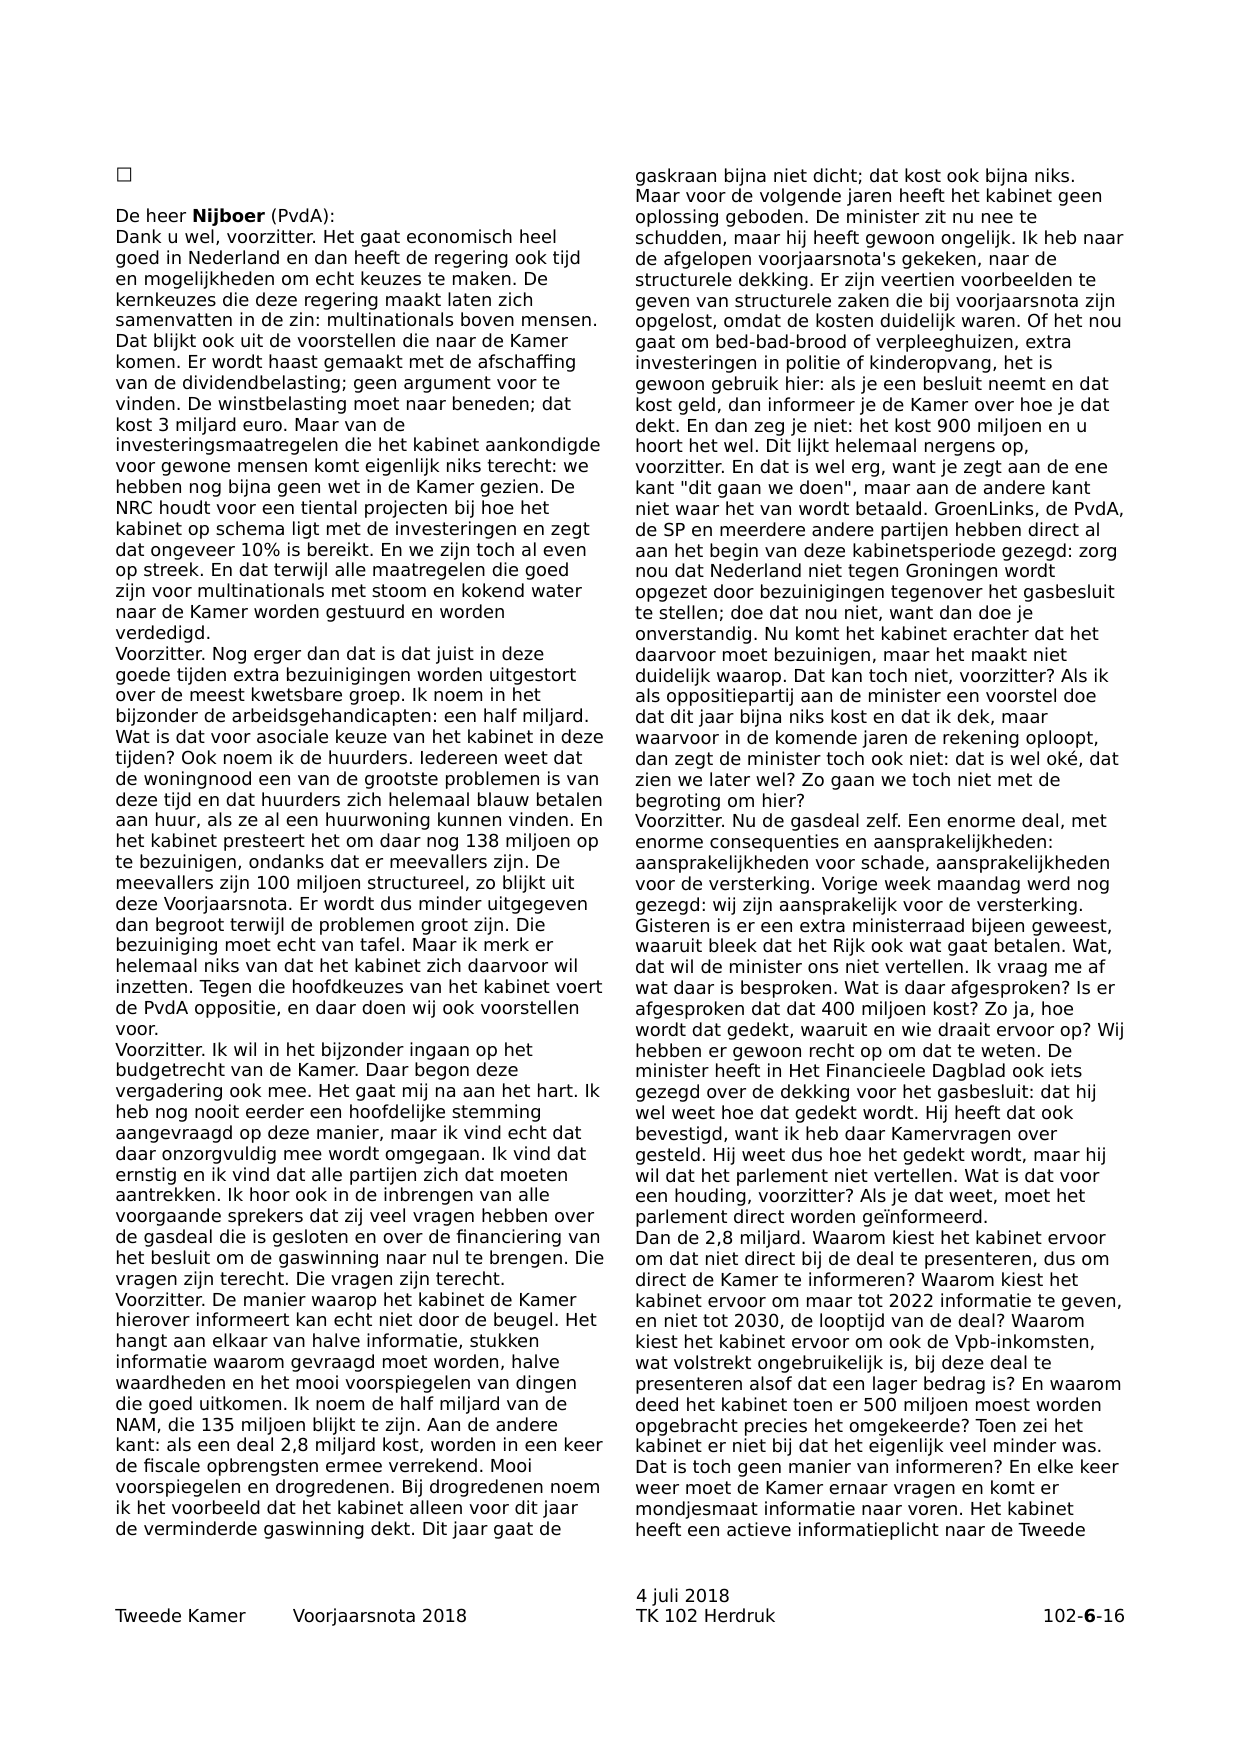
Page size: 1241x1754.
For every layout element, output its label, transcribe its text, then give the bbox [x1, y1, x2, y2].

text Voorzitter. Ik wil in het bijzonder ingaan op het budgetrecht van de Kamer. Daar begon deze vergadering ook mee. Het gaat mij na aan het hart. Ik heb nog nooit eerder een hoofdelijke stemming aangevraagd op deze manier, maar ik vind echt dat daar onzorgvuldig mee wordt omgegaan. Ik vind dat ernstig en ik vind dat alle partijen zich dat moeten aantrekken. Ik hoor ook in de inbrengen van alle voorgaande sprekers dat zij veel vragen hebben over de gasdeal die is gesloten en over de financiering van het besluit om de gaswinning naar nul te brengen. Die vragen zijn terecht. Die vragen zijn terecht. [115, 1039, 605, 1289]
text Dank u wel, voorzitter. Het gaat economisch heel goed in Nederland en dan heeft de regering ook tijd en mogelijkheden om echt keuzes te maken. De kernkeuzes die deze regering maakt laten zich samenvatten in de zin: multinationals boven mensen. Dat blijkt ook uit de voorstellen die naar de Kamer komen. Er wordt haast gemaakt met de afschaffing van de dividendbelasting; geen argument voor te vinden. De winstbelasting moet naar beneden; dat kost 3 miljard euro. Maar van de investeringsmaatregelen die het kabinet aankondigde voor gewone mensen komt eigenlijk niks terecht: we hebben nog bijna geen wet in de Kamer gezien. De NRC houdt voor een tiental projecten bij hoe het kabinet op schema ligt met de investeringen en zegt dat ongeveer 10% is bereikt. En we zijn toch al even op streek. En dat terwijl alle maatregelen die goed zijn voor multinationals met stoom en kokend water naar de Kamer worden gestuurd en worden verdedigd. [115, 227, 605, 643]
text gaskraan bijna niet dicht; dat kost ook bijna niks. Maar voor de volgende jaren heeft het kabinet geen oplossing geboden. De minister zit nu nee te schudden, maar hij heeft gewoon ongelijk. Ik heb naar de afgelopen voorjaarsnota's gekeken, naar de structurele dekking. Er zijn veertien voorbeelden te geven van structurele zaken die bij voorjaarsnota zijn opgelost, omdat de kosten duidelijk waren. Of het nou gaat om bed-bad-brood of verpleeghuizen, extra investeringen in politie of kinderopvang, het is gewoon gebruik hier: als je een besluit neemt en dat kost geld, dan informeer je de Kamer over hoe je dat dekt. En dan zeg je niet: het kost 900 miljoen en u hoort het wel. Dit lijkt helemaal nergens op, voorzitter. En dat is wel erg, want je zegt aan de ene kant "dit gaan we doen", maar aan de andere kant niet waar het van wordt betaald. GroenLinks, de PvdA, de SP en meerdere andere partijen hebben direct al aan het begin van deze kabinetsperiode gezegd: zorg nou dat Nederland niet tegen Groningen wordt opgezet door bezuinigingen tegenover het gasbesluit te stellen; doe dat nou niet, want dan doe je onverstandig. Nu komt het kabinet erachter dat het daarvoor moet bezuinigen, maar het maakt niet duidelijk waarop. Dat kan toch niet, voorzitter? Als ik als oppositiepartij aan de minister een voorstel doe dat dit jaar bijna niks kost en dat ik dek, maar waarvoor in de komende jaren de rekening oploopt, dan zegt de minister toch ook niet: dat is wel oké, dat zien we later wel? Zo gaan we toch niet met de begroting om hier? [635, 165, 1125, 811]
text Voorzitter. Nu de gasdeal zelf. Een enorme deal, met enorme consequenties en aansprakelijkheden: aansprakelijkheden voor schade, aansprakelijkheden voor de versterking. Vorige week maandag werd nog gezegd: wij zijn aansprakelijk voor de versterking. Gisteren is er een extra ministerraad bijeen geweest, waaruit bleek dat het Rijk ook wat gaat betalen. Wat, dat wil de minister ons niet vertellen. Ik vraag me af wat daar is besproken. Wat is daar afgesproken? Is er afgesproken dat dat 400 miljoen kost? Zo ja, hoe wordt dat gedekt, waaruit en wie draait ervoor op? Wij hebben er gewoon recht op om dat te weten. De minister heeft in Het Financieele Dagblad ook iets gezegd over de dekking voor het gasbesluit: dat hij wel weet hoe dat gedekt wordt. Hij heeft dat ook bevestigd, want ik heb daar Kamervragen over gesteld. Hij weet dus hoe het gedekt wordt, maar hij wil dat het parlement niet vertellen. Wat is dat voor een houding, voorzitter? Als je dat weet, moet het parlement direct worden geïnformeerd. [635, 811, 1125, 1228]
text Dan de 2,8 miljard. Waarom kiest het kabinet ervoor om dat niet direct bij de deal te presenteren, dus om direct de Kamer te informeren? Waarom kiest het kabinet ervoor om maar tot 2022 informatie te geven, en niet tot 2030, de looptijd van de deal? Waarom kiest het kabinet ervoor om ook de Vpb-inkomsten, wat volstrekt ongebruikelijk is, bij deze deal te presenteren alsof dat een lager bedrag is? En waarom deed het kabinet toen er 500 miljoen moest worden opgebracht precies het omgekeerde? Toen zei het kabinet er niet bij dat het eigenlijk veel minder was. Dat is toch geen manier van informeren? En elke keer weer moet de Kamer ernaar vragen en komt er mondjesmaat informatie naar voren. Het kabinet heeft een actieve informatieplicht naar de Tweede [635, 1228, 1125, 1540]
text Voorzitter. Nog erger dan dat is dat juist in deze goede tijden extra bezuinigingen worden uitgestort over de meest kwetsbare groep. Ik noem in het bijzonder de arbeidsgehandicapten: een half miljard. Wat is dat voor asociale keuze van het kabinet in deze tijden? Ook noem ik de huurders. Iedereen weet dat de woningnood een van de grootste problemen is van deze tijd en dat huurders zich helemaal blauw betalen aan huur, als ze al een huurwoning kunnen vinden. En het kabinet presteert het om daar nog 138 miljoen op te bezuinigen, ondanks dat er meevallers zijn. De meevallers zijn 100 miljoen structureel, zo blijkt uit deze Voorjaarsnota. Er wordt dus minder uitgegeven dan begroot terwijl de problemen groot zijn. Die bezuiniging moet echt van tafel. Maar ik merk er helemaal niks van dat het kabinet zich daarvoor wil inzetten. Tegen die hoofdkeuzes van het kabinet voert de PvdA oppositie, en daar doen wij ook voorstellen voor. [115, 643, 605, 1039]
text ⬜ [115, 165, 605, 186]
text De heer Nijboer (PvdA): [115, 206, 605, 227]
text Voorzitter. De manier waarop het kabinet de Kamer hierover informeert kan echt niet door de beugel. Het hangt aan elkaar van halve informatie, stukken informatie waarom gevraagd moet worden, halve waardheden en het mooi voorspiegelen van dingen die goed uitkomen. Ik noem de half miljard van de NAM, die 135 miljoen blijkt te zijn. Aan de andere kant: als een deal 2,8 miljard kost, worden in een keer de fiscale opbrengsten ermee verrekend. Mooi voorspiegelen en drogredenen. Bij drogredenen noem ik het voorbeeld dat het kabinet alleen voor dit jaar de verminderde gaswinning dekt. Dit jaar gaat de [115, 1289, 605, 1539]
